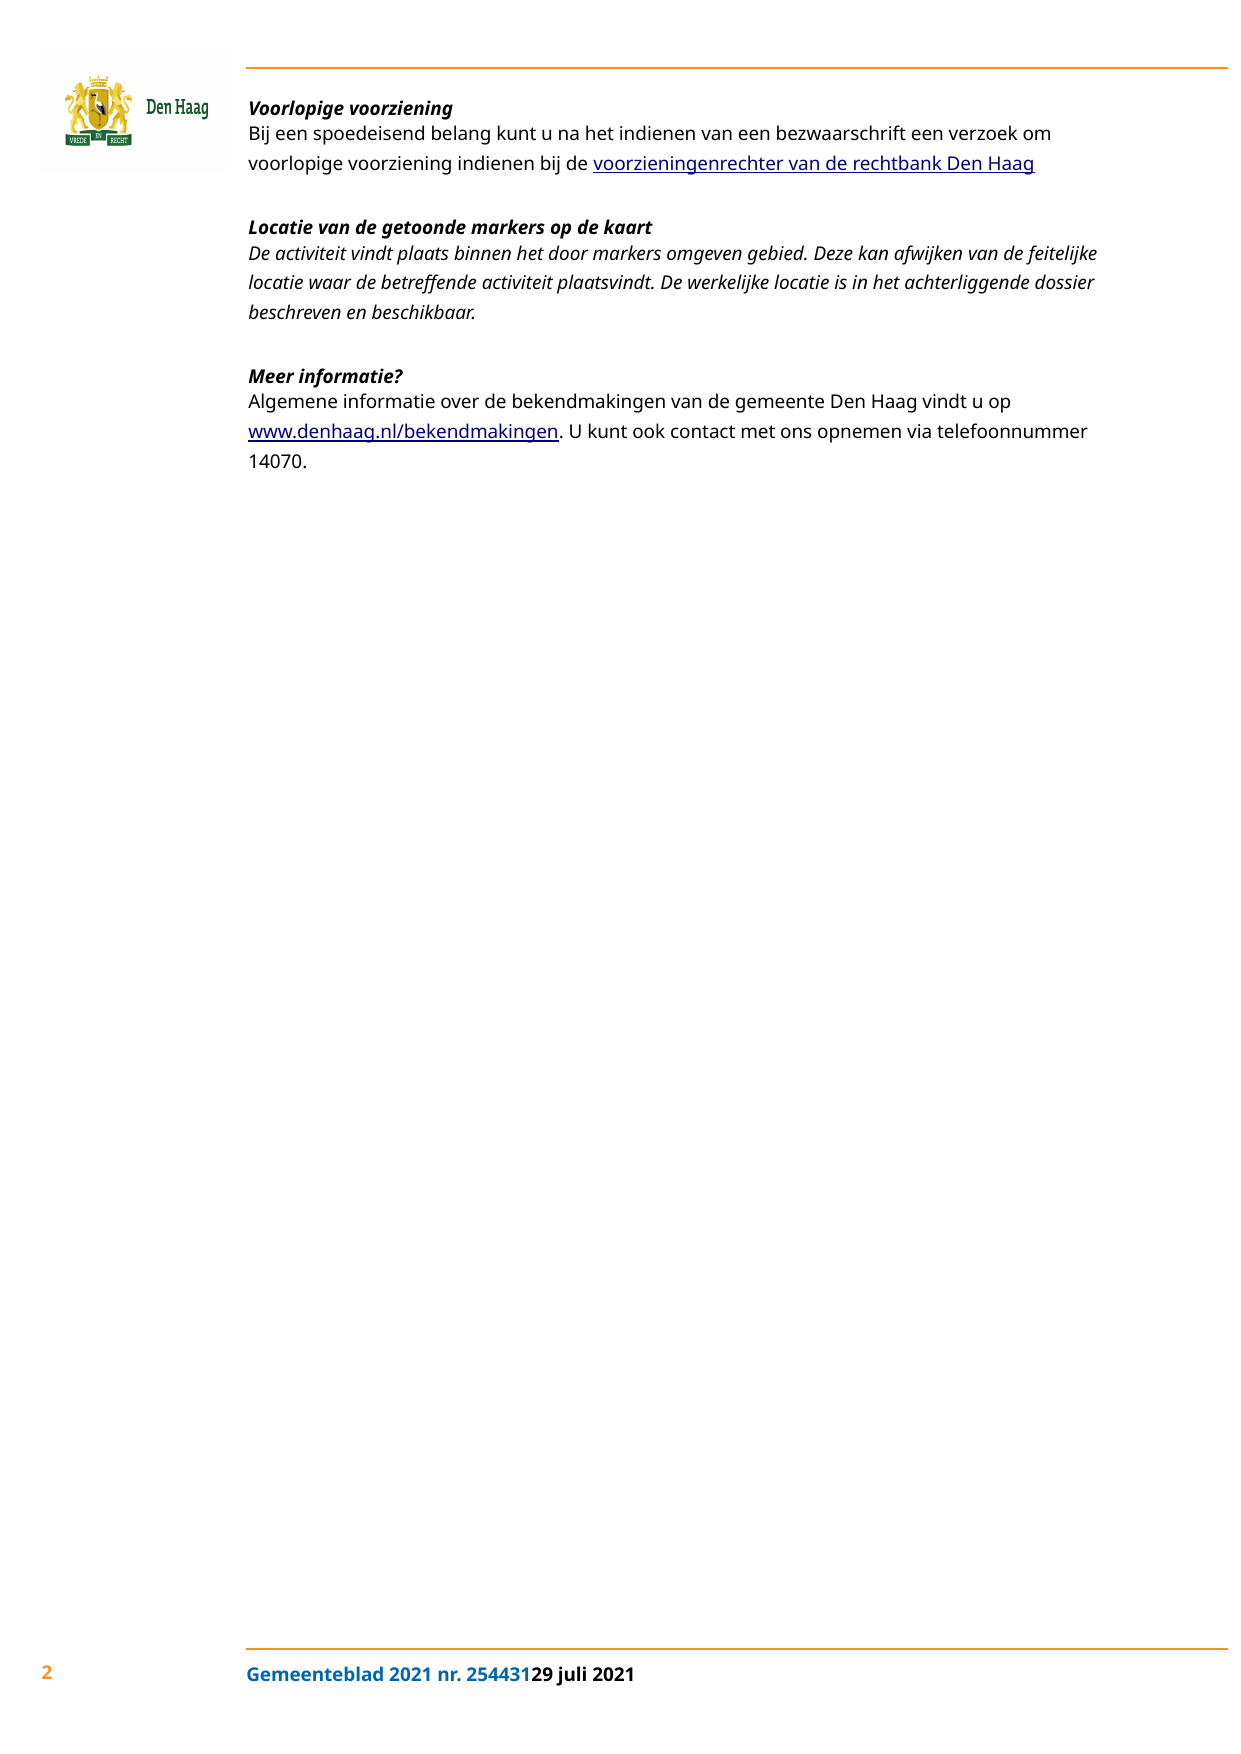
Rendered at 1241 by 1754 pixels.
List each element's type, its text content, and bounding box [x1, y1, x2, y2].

text De activiteit vindt plaats binnen het door markers omgeven gebied. Deze kan afwijken van de feitelijke locatie waar de betreffende activiteit plaatsvindt. De werkelijke locatie is in het achterliggende dossier beschreven en beschikbaar. [248, 240, 1152, 325]
text Bij een spoedeisend belang kunt u na het indienen van een bezwaarschrift een verzoek om voorlopige voorziening indienen bij de voorzieningenrechter van de rechtbank Den Haag [248, 121, 1152, 176]
text Locatie van de getoonde markers op de kaart [248, 214, 1152, 240]
text Algemene informatie over de bekendmakingen van de gemeente Den Haag vindt u op www.denhaag.nl/bekendmakingen. U kunt ook contact met ons opnemen via telefoonnummer 14070. [248, 389, 1152, 473]
text Meer informatie? [248, 363, 1152, 389]
picture [41, 47, 231, 172]
text Voorlopige voorziening [248, 95, 1152, 121]
